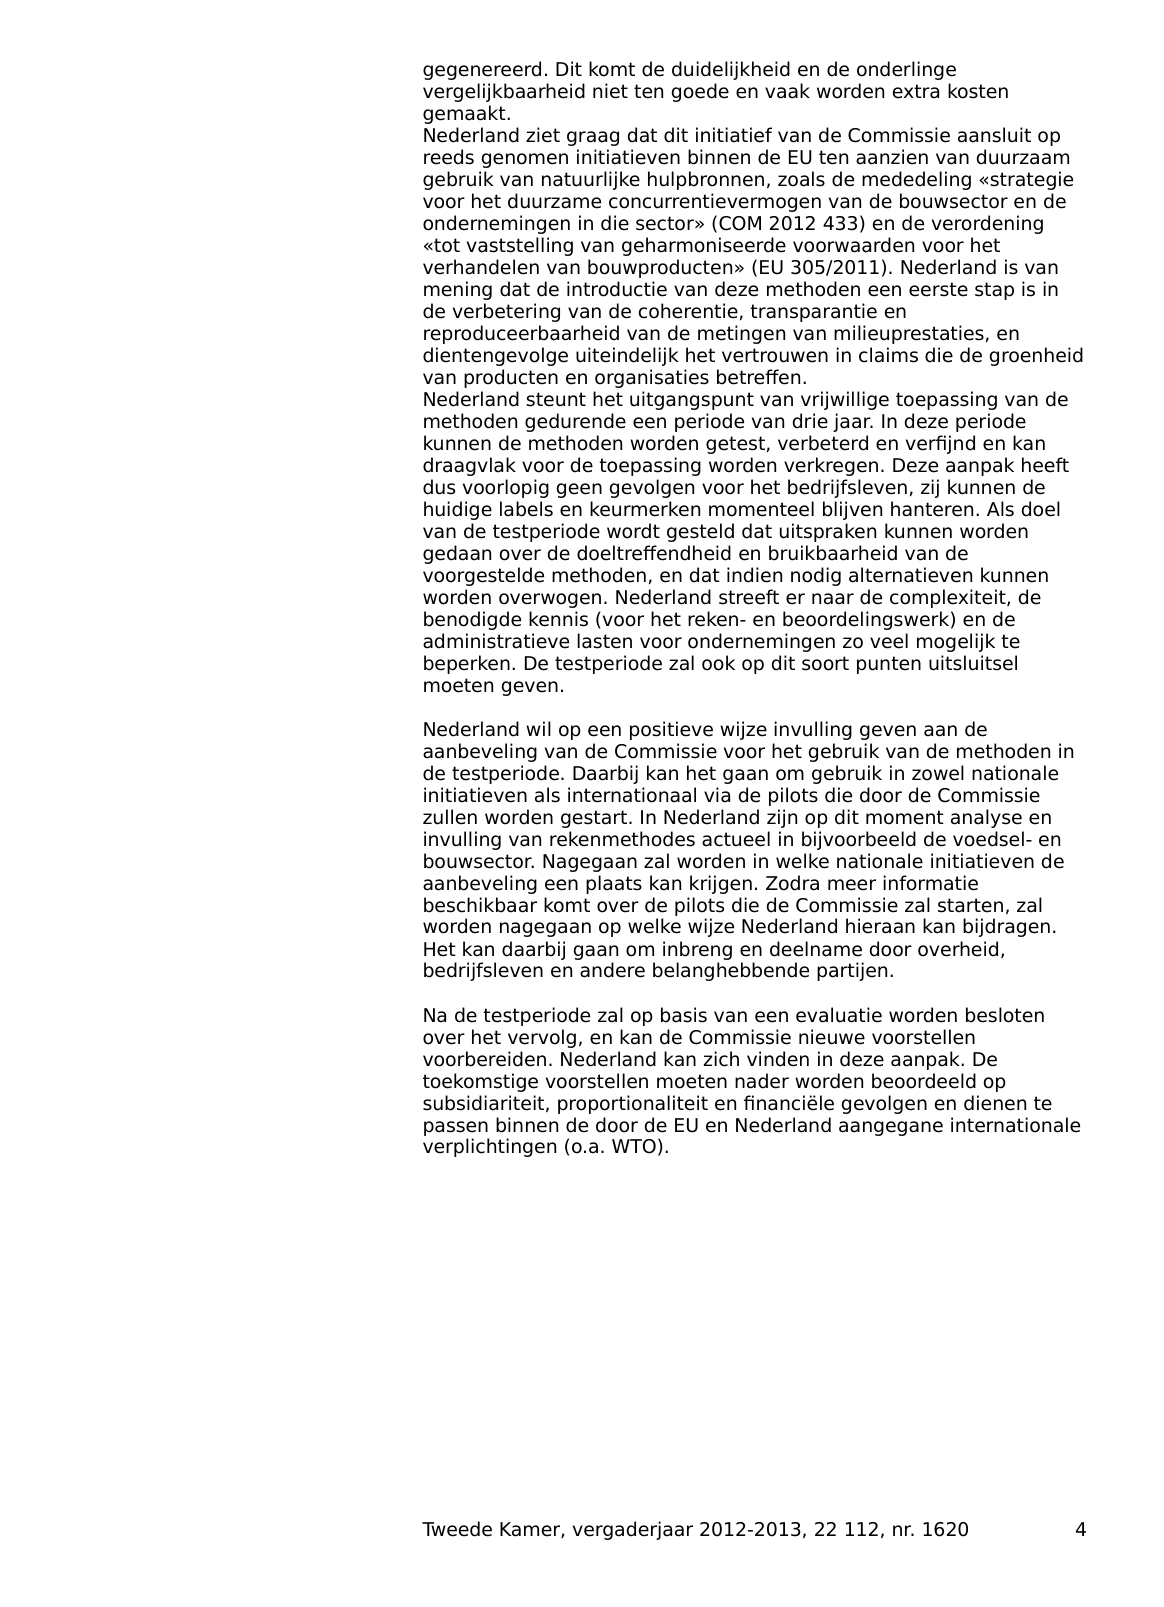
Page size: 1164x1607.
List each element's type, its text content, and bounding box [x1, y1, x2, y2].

text Na de testperiode zal op basis van een evaluatie worden besloten over het vervolg, en kan de Commissie nieuwe voorstellen voorbereiden. Nederland kan zich vinden in deze aanpak. De toekomstige voorstellen moeten nader worden beoordeeld op subsidiariteit, proportionaliteit en financiële gevolgen en dienen te passen binnen de door de EU en Nederland aangegane internationale verplichtingen (o.a. WTO). [422, 1004, 1087, 1158]
text gegenereerd. Dit komt de duidelijkheid en de onderlinge vergelijkbaarheid niet ten goede en vaak worden extra kosten gemaakt. [422, 59, 1087, 125]
text Nederland steunt het uitgangspunt van vrijwillige toepassing van de methoden gedurende een periode van drie jaar. In deze periode kunnen de methoden worden getest, verbeterd en verfijnd en kan draagvlak voor de toepassing worden verkregen. Deze aanpak heeft dus voorlopig geen gevolgen voor het bedrijfsleven, zij kunnen de huidige labels en keurmerken momenteel blijven hanteren. Als doel van de testperiode wordt gesteld dat uitspraken kunnen worden gedaan over de doeltreffendheid en bruikbaarheid van de voorgestelde methoden, en dat indien nodig alternatieven kunnen worden overwogen. Nederland streeft er naar de complexiteit, de benodigde kennis (voor het reken- en beoordelingswerk) en de administratieve lasten voor ondernemingen zo veel mogelijk te beperken. De testperiode zal ook op dit soort punten uitsluitsel moeten geven. [422, 389, 1087, 696]
text Nederland ziet graag dat dit initiatief van de Commissie aansluit op reeds genomen initiatieven binnen de EU ten aanzien van duurzaam gebruik van natuurlijke hulpbronnen, zoals de mededeling «strategie voor het duurzame concurrentievermogen van de bouwsector en de ondernemingen in die sector» (COM 2012 433) en de verordening «tot vaststelling van geharmoniseerde voorwaarden voor het verhandelen van bouwproducten» (EU 305/2011). Nederland is van mening dat de introductie van deze methoden een eerste stap is in de verbetering van de coherentie, transparantie en reproduceerbaarheid van de metingen van milieuprestaties, en dientengevolge uiteindelijk het vertrouwen in claims die de groenheid van producten en organisaties betreffen. [422, 125, 1087, 389]
text Nederland wil op een positieve wijze invulling geven aan de aanbeveling van de Commissie voor het gebruik van de methoden in de testperiode. Daarbij kan het gaan om gebruik in zowel nationale initiatieven als internationaal via de pilots die door de Commissie zullen worden gestart. In Nederland zijn op dit moment analyse en invulling van rekenmethodes actueel in bijvoorbeeld de voedsel- en bouwsector. Nagegaan zal worden in welke nationale initiatieven de aanbeveling een plaats kan krijgen. Zodra meer informatie beschikbaar komt over de pilots die de Commissie zal starten, zal worden nagegaan op welke wijze Nederland hieraan kan bijdragen. Het kan daarbij gaan om inbreng en deelname door overheid, bedrijfsleven en andere belanghebbende partijen. [422, 719, 1087, 982]
